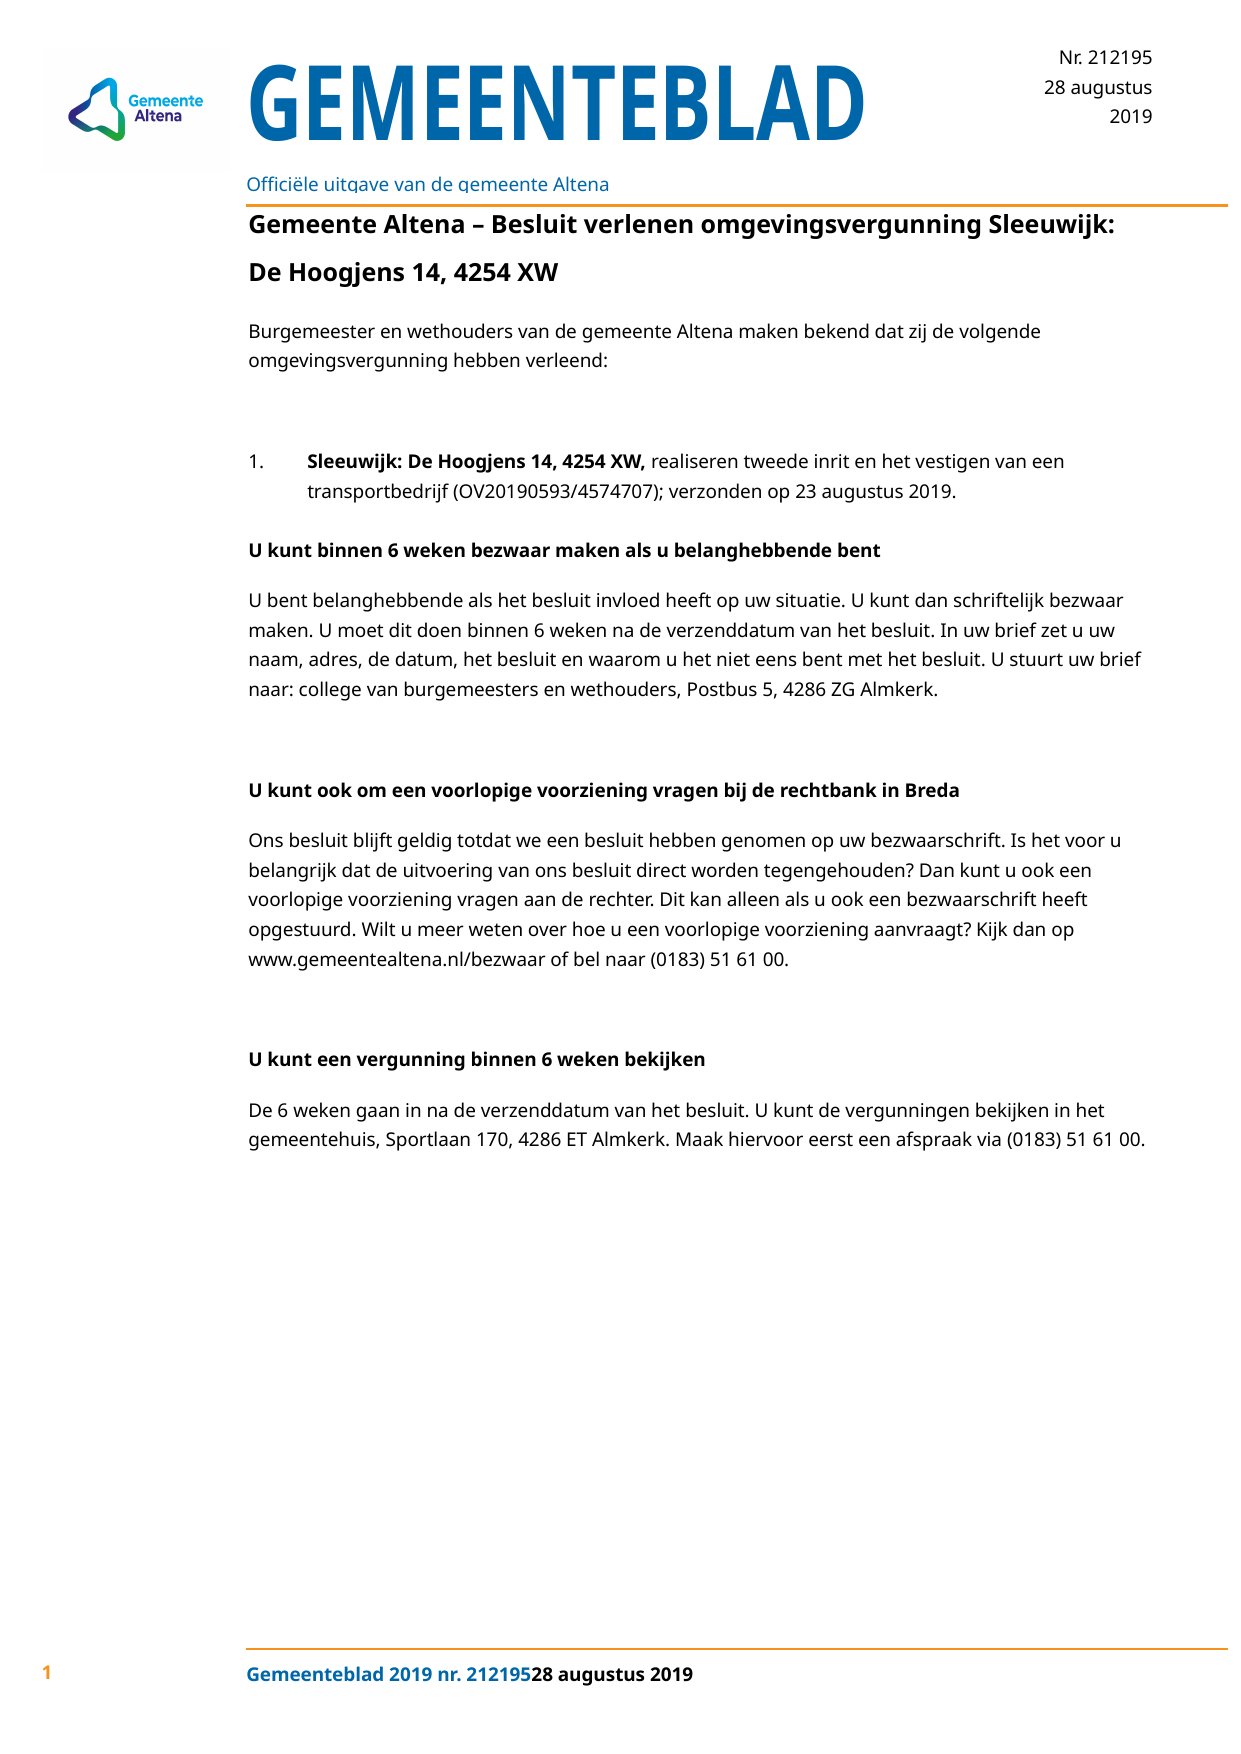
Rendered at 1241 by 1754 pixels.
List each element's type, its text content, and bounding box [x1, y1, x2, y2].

picture [41, 47, 231, 172]
text U kunt binnen 6 weken bezwaar maken als u belanghebbende bent [248, 537, 1152, 563]
text U kunt een vergunning binnen 6 weken bekijken [248, 1047, 1152, 1072]
text U bent belanghebbende als het besluit invloed heeft op uw situatie. U kunt dan schriftelijk bezwaar maken. U moet dit doen binnen 6 weken na de verzenddatum van het besluit. In uw brief zet u uw naam, adres, de datum, het besluit en waarom u het niet eens bent met het besluit. U stuurt uw brief naar: college van burgemeesters en wethouders, Postbus 5, 4286 ZG Almkerk. [248, 587, 1152, 702]
text U kunt ook om een voorlopige voorziening vragen bij de rechtbank in Breda [248, 777, 1152, 803]
list Sleeuwijk: De Hoogjens 14, 4254 XW, realiseren tweede inrit en het vestigen van een transportbedrijf (OV20190593/4574707); verzonden op 23 augustus 2019. [248, 448, 1152, 504]
text De 6 weken gaan in na de verzenddatum van het besluit. U kunt de vergunningen bekijken in het gemeentehuis, Sportlaan 170, 4286 ET Almkerk. Maak hiervoor eerst een afspraak via (0183) 51 61 00. [248, 1097, 1152, 1152]
text Burgemeester en wethouders van de gemeente Altena maken bekend dat zij de volgende omgevingsvergunning hebben verleend: [248, 318, 1152, 373]
text Ons besluit blijft geldig totdat we een besluit hebben genomen op uw bezwaarschrift. Is het voor u belangrijk dat de uitvoering van ons besluit direct worden tegengehouden? Dan kunt u ook een voorlopige voorziening vragen aan de rechter. Dit kan alleen als u ook een bezwaarschrift heeft opgestuurd. Wilt u meer weten over hoe u een voorlopige voorziening aanvraagt? Kijk dan op www.gemeentealtena.nl/bezwaar of bel naar (0183) 51 61 00. [248, 827, 1152, 972]
text Gemeente Altena – Besluit verlenen omgevingsvergunning Sleeuwijk: De Hoogjens 14, 4254 XW [248, 207, 1152, 288]
